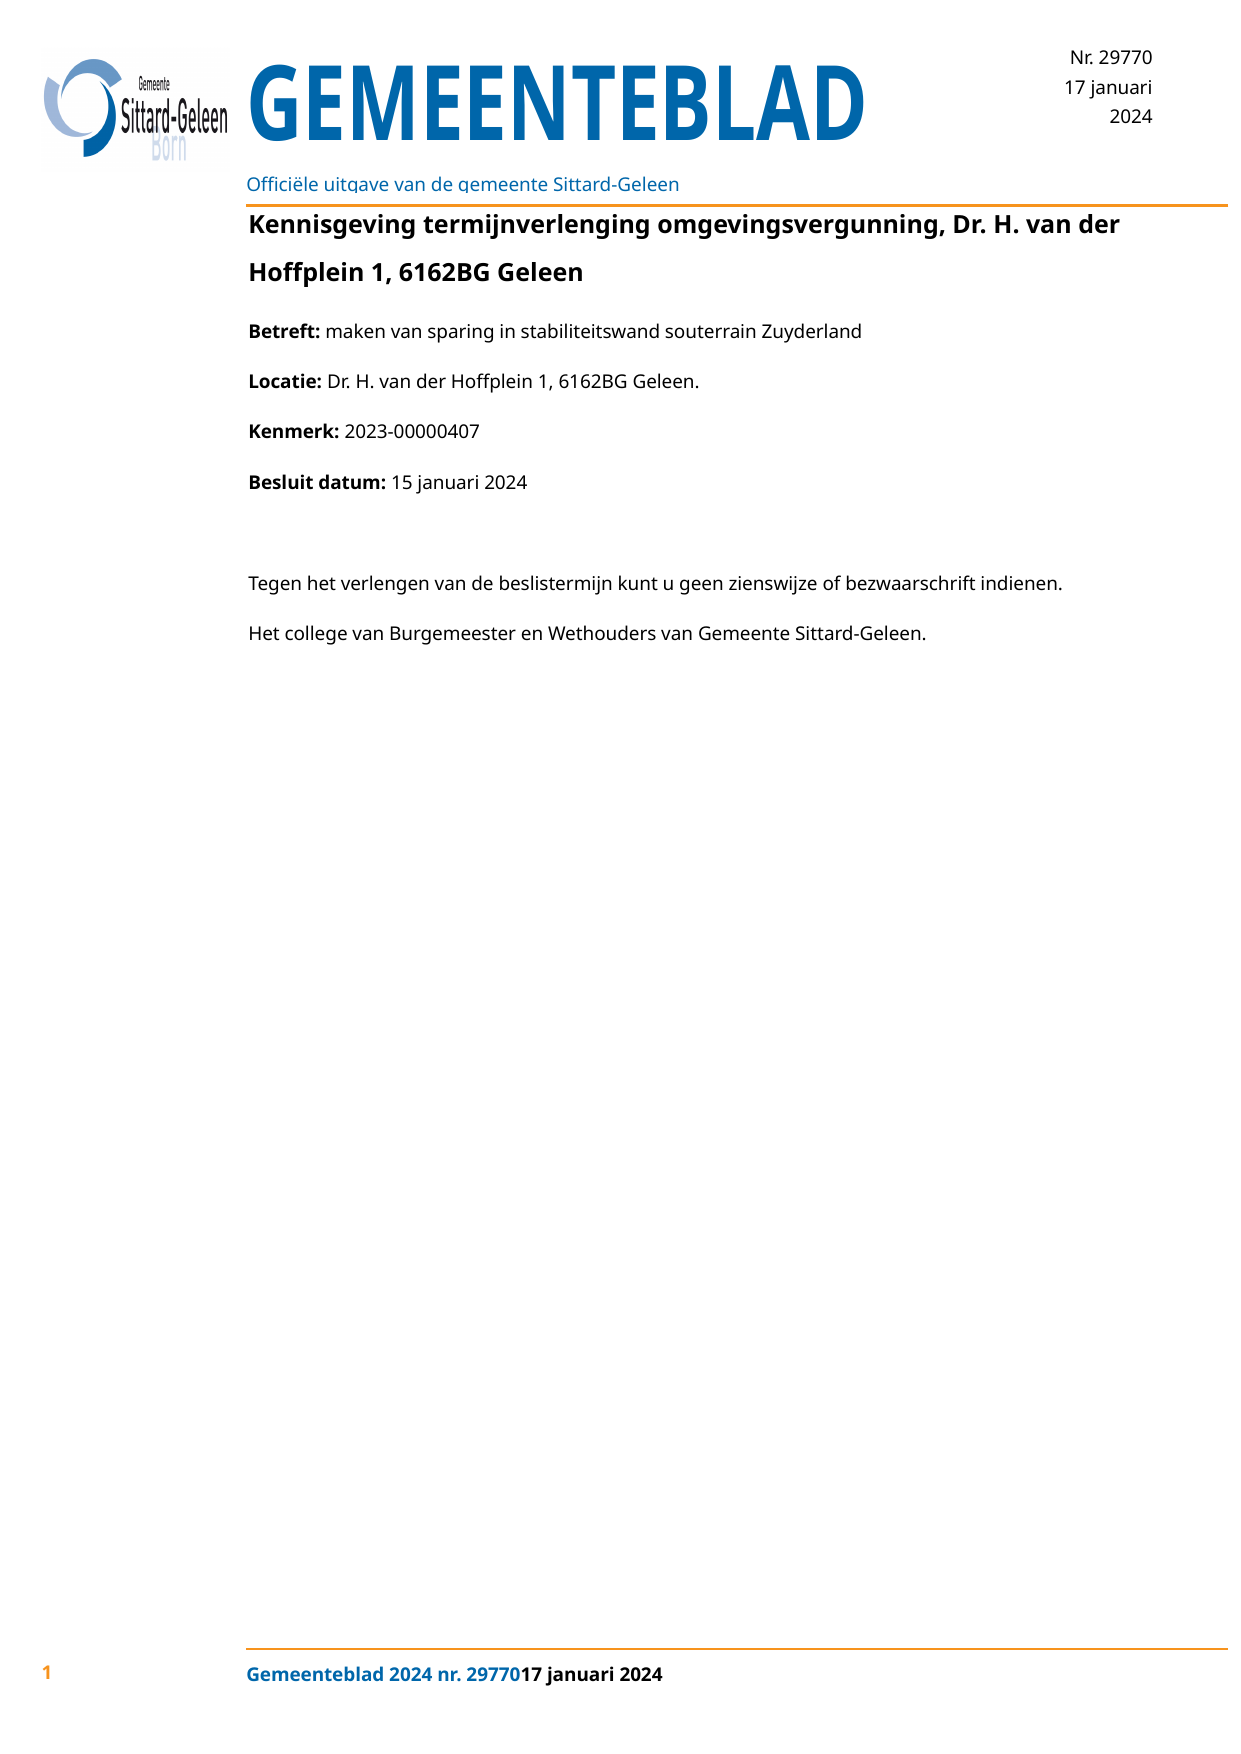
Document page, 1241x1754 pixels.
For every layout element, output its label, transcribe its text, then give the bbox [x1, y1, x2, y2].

picture [41, 47, 231, 172]
text Het college van Burgemeester en Wethouders van Gemeente Sittard-Geleen. [248, 620, 1152, 646]
text Tegen het verlengen van de beslistermijn kunt u geen zienswijze of bezwaarschrift indienen. [248, 570, 1152, 596]
text Locatie: Dr. H. van der Hoffplein 1, 6162BG Geleen. [248, 368, 1152, 394]
text Besluit datum: 15 januari 2024 [248, 469, 1152, 495]
text Betreft: maken van sparing in stabiliteitswand souterrain Zuyderland [248, 318, 1152, 344]
text Kennisgeving termijnverlenging omgevingsvergunning, Dr. H. van der Hoffplein 1, 6162BG Geleen [248, 207, 1152, 288]
text Kenmerk: 2023-00000407 [248, 419, 1152, 444]
